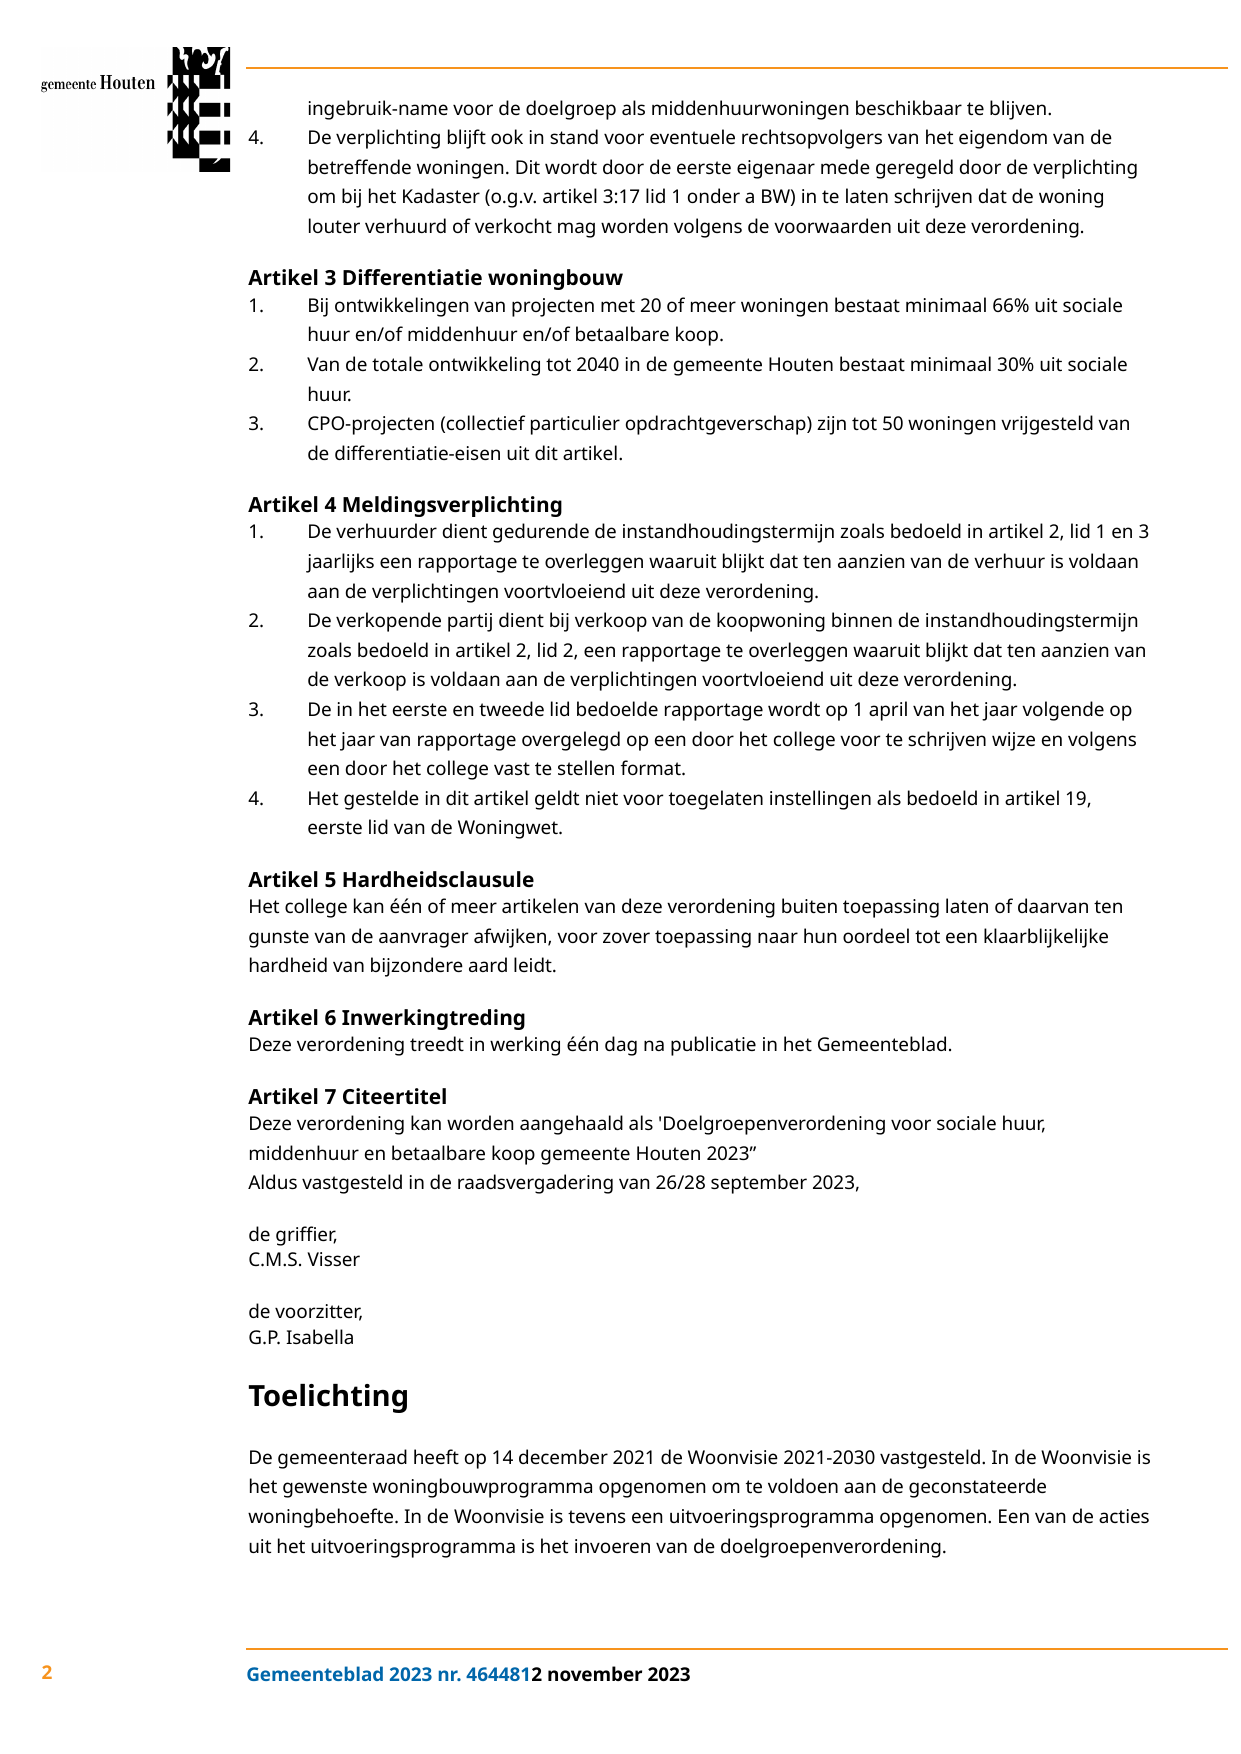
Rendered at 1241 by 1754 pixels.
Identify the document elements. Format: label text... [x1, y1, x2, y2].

text Deze verordening treedt in werking één dag na publicatie in het Gemeenteblad. [248, 1031, 1152, 1057]
text C.M.S. Visser [248, 1247, 1152, 1272]
list De verhuurder dient gedurende de instandhoudingstermijn zoals bedoeld in artikel 2, lid 1 en 3 jaarlijks een rapportage te overleggen waaruit blijkt dat ten aanzien van de verhuur is voldaan aan de verplichtingen voortvloeiend uit deze verordening. [248, 519, 1152, 604]
list De verplichting blijft ook in stand voor eventuele rechtsopvolgers van het eigendom van de betreffende woningen. Dit wordt door de eerste eigenaar mede geregeld door de verplichting om bij het Kadaster (o.g.v. artikel 3:17 lid 1 onder a BW) in te laten schrijven dat de woning louter verhuurd of verkocht mag worden volgens de voorwaarden uit deze verordening. [248, 124, 1152, 239]
list Bij ontwikkelingen van projecten met 20 of meer woningen bestaat minimaal 66% uit sociale huur en/of middenhuur en/of betaalbare koop. [248, 292, 1152, 347]
text Aldus vastgesteld in de raadsvergadering van 26/28 september 2023, [248, 1169, 1152, 1195]
text Artikel 4 Meldingsverplichting [248, 490, 1152, 519]
text de griffier, [248, 1221, 1152, 1247]
list Van de totale ontwikkeling tot 2040 in de gemeente Houten bestaat minimaal 30% uit sociale huur. [248, 351, 1152, 406]
text de voorzitter, [248, 1298, 1152, 1324]
list De verkopende partij dient bij verkoop van de koopwoning binnen de instandhoudingstermijn zoals bedoeld in artikel 2, lid 2, een rapportage te overleggen waaruit blijkt dat ten aanzien van de verkoop is voldaan aan de verplichtingen voortvloeiend uit deze verordening. [248, 607, 1152, 692]
list ingebruik-name voor de doelgroep als middenhuurwoningen beschikbaar te blijven. [248, 95, 1152, 121]
text Het college kan één of meer artikelen van deze verordening buiten toepassing laten of daarvan ten gunste van de aanvrager afwijken, voor zover toepassing naar hun oordeel tot een klaarblijkelijke hardheid van bijzondere aard leidt. [248, 893, 1152, 978]
text Deze verordening kan worden aangehaald als 'Doelgroepenverordening voor sociale huur, middenhuur en betaalbare koop gemeente Houten 2023” [248, 1110, 1152, 1166]
list De in het eerste en tweede lid bedoelde rapportage wordt op 1 april van het jaar volgende op het jaar van rapportage overgelegd op een door het college voor te schrijven wijze en volgens een door het college vast te stellen format. [248, 696, 1152, 781]
text De gemeenteraad heeft op 14 december 2021 de Woonvisie 2021-2030 vastgesteld. In de Woonvisie is het gewenste woningbouwprogramma opgenomen om te voldoen aan de geconstateerde woningbehoefte. In de Woonvisie is tevens een uitvoeringsprogramma opgenomen. Een van de acties uit het uitvoeringsprogramma is het invoeren van de doelgroepenverordening. [248, 1444, 1152, 1559]
text Artikel 6 Inwerkingtreding [248, 1003, 1152, 1031]
list CPO-projecten (collectief particulier opdrachtgeverschap) zijn tot 50 woningen vrijgesteld van de differentiatie-eisen uit dit artikel. [248, 410, 1152, 466]
text Artikel 5 Hardheidsclausule [248, 865, 1152, 893]
text Toelichting [248, 1375, 1152, 1415]
text Artikel 7 Citeertitel [248, 1082, 1152, 1110]
text Artikel 3 Differentiatie woningbouw [248, 263, 1152, 292]
text G.P. Isabella [248, 1324, 1152, 1349]
list Het gestelde in dit artikel geldt niet voor toegelaten instellingen als bedoeld in artikel 19, eerste lid van de Woningwet. [248, 785, 1152, 840]
picture [41, 47, 231, 172]
